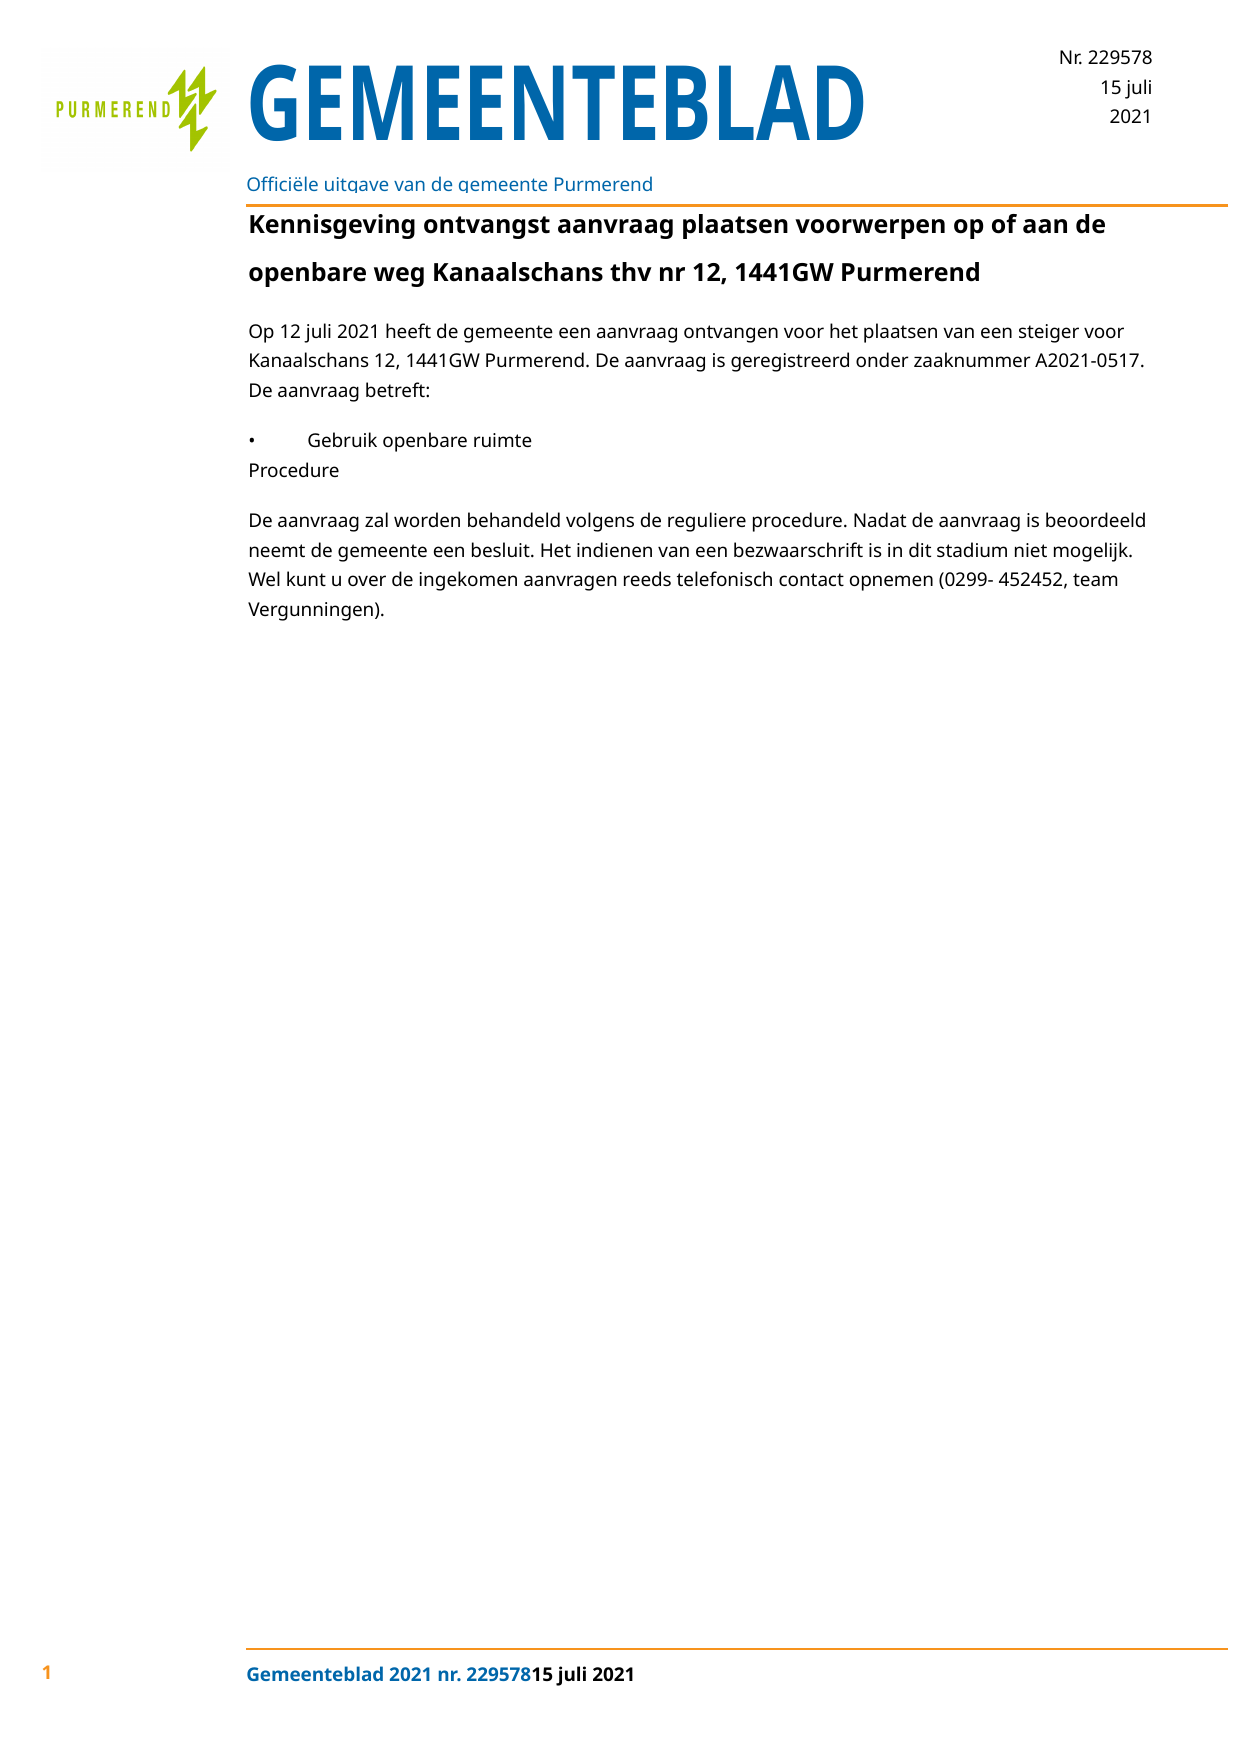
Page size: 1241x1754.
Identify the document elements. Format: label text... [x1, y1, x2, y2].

text Procedure [248, 457, 1152, 483]
text Kennisgeving ontvangst aanvraag plaatsen voorwerpen op of aan de openbare weg Kanaalschans thv nr 12, 1441GW Purmerend [248, 207, 1152, 288]
picture [41, 47, 231, 172]
list Gebruik openbare ruimte [248, 427, 1152, 453]
text Op 12 juli 2021 heeft de gemeente een aanvraag ontvangen voor het plaatsen van een steiger voor Kanaalschans 12, 1441GW Purmerend. De aanvraag is geregistreerd onder zaaknummer A2021-0517. De aanvraag betreft: [248, 318, 1152, 403]
text De aanvraag zal worden behandeld volgens de reguliere procedure. Nadat de aanvraag is beoordeeld neemt de gemeente een besluit. Het indienen van een bezwaarschrift is in dit stadium niet mogelijk. Wel kunt u over de ingekomen aanvragen reeds telefonisch contact opnemen (0299- 452452, team Vergunningen). [248, 507, 1152, 622]
